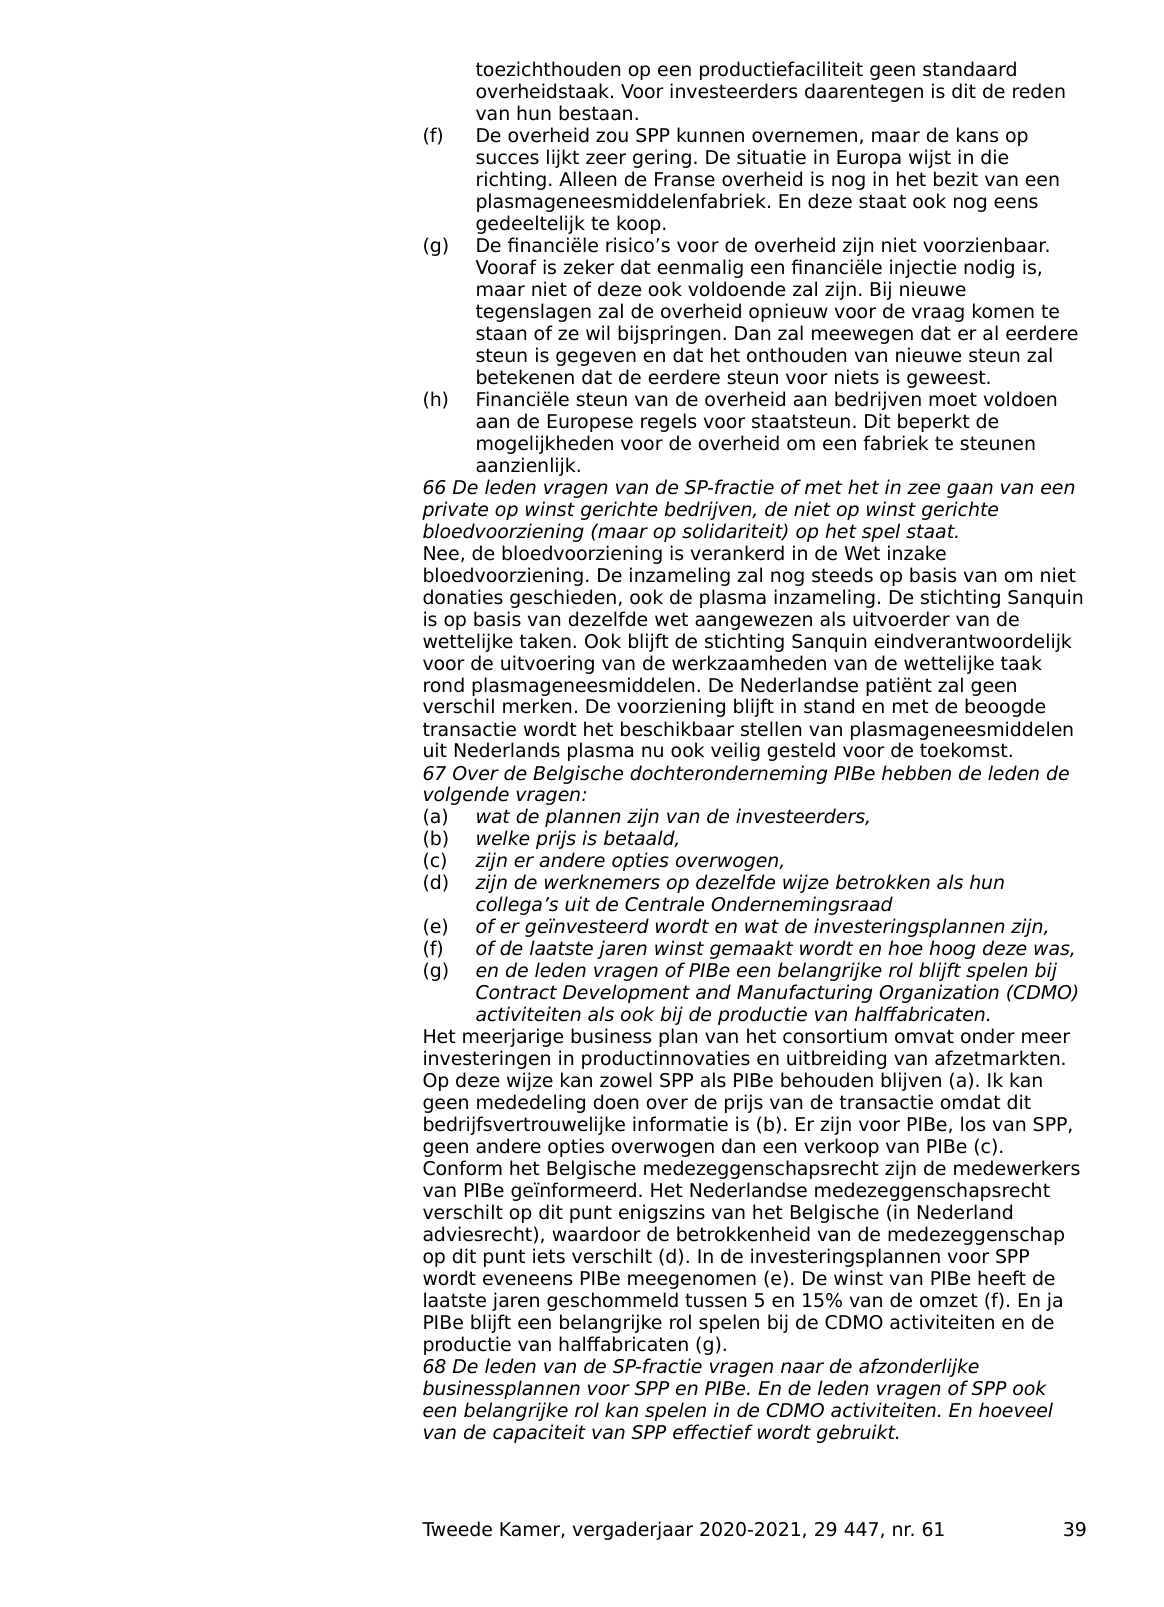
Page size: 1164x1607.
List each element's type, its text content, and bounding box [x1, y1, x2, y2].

text (a) wat de plannen zijn van de investeerders, [422, 806, 1087, 828]
text Het meerjarige business plan van het consortium omvat onder meer investeringen in productinnovaties en uitbreiding van afzetmarkten. Op deze wijze kan zowel SPP als PIBe behouden blijven (a). Ik kan geen mededeling doen over de prijs van de transactie omdat dit bedrijfsvertrouwelijke informatie is (b). Er zijn voor PIBe, los van SPP, geen andere opties overwogen dan een verkoop van PIBe (c). Conform het Belgische medezeggenschapsrecht zijn de medewerkers van PIBe geïnformeerd. Het Nederlandse medezeggenschapsrecht verschilt op dit punt enigszins van het Belgische (in Nederland adviesrecht), waardoor de betrokkenheid van de medezeggenschap op dit punt iets verschilt (d). In de investeringsplannen voor SPP wordt eveneens PIBe meegenomen (e). De winst van PIBe heeft de laatste jaren geschommeld tussen 5 en 15% van de omzet (f). En ja PIBe blijft een belangrijke rol spelen bij de CDMO activiteiten en de productie van halffabricaten (g). [422, 1026, 1087, 1356]
text Nee, de bloedvoorziening is verankerd in de Wet inzake bloedvoorziening. De inzameling zal nog steeds op basis van om niet donaties geschieden, ook de plasma inzameling. De stichting Sanquin is op basis van dezelfde wet aangewezen als uitvoerder van de wettelijke taken. Ook blijft de stichting Sanquin eindverantwoordelijk voor de uitvoering van de werkzaamheden van de wettelijke taak rond plasmageneesmiddelen. De Nederlandse patiënt zal geen verschil merken. De voorziening blijft in stand en met de beoogde transactie wordt het beschikbaar stellen van plasmageneesmiddelen uit Nederlands plasma nu ook veilig gesteld voor de toekomst. [422, 543, 1087, 762]
text (f) of de laatste jaren winst gemaakt wordt en hoe hoog deze was, [422, 938, 1087, 960]
text (d) zijn de werknemers op dezelfde wijze betrokken als hun collega’s uit de Centrale Ondernemingsraad [422, 872, 1087, 916]
text (b) welke prijs is betaald, [422, 828, 1087, 850]
text 67 Over de Belgische dochteronderneming PIBe hebben de leden de volgende vragen: [422, 762, 1087, 806]
text (f) De overheid zou SPP kunnen overnemen, maar de kans op succes lijkt zeer gering. De situatie in Europa wijst in die richting. Alleen de Franse overheid is nog in het bezit van een plasmageneesmiddelenfabriek. En deze staat ook nog eens gedeeltelijk te koop. [422, 125, 1087, 235]
text (c) zijn er andere opties overwogen, [422, 850, 1087, 872]
text (h) Financiële steun van de overheid aan bedrijven moet voldoen aan de Europese regels voor staatsteun. Dit beperkt de mogelijkheden voor de overheid om een fabriek te steunen aanzienlijk. [422, 389, 1087, 477]
text (g) en de leden vragen of PIBe een belangrijke rol blijft spelen bij Contract Development and Manufacturing Organization (CDMO) activiteiten als ook bij de productie van halffabricaten. [422, 960, 1087, 1026]
text (g) De financiële risico’s voor de overheid zijn niet voorzienbaar. Vooraf is zeker dat eenmalig een financiële injectie nodig is, maar niet of deze ook voldoende zal zijn. Bij nieuwe tegenslagen zal de overheid opnieuw voor de vraag komen te staan of ze wil bijspringen. Dan zal meewegen dat er al eerdere steun is gegeven en dat het onthouden van nieuwe steun zal betekenen dat de eerdere steun voor niets is geweest. [422, 235, 1087, 389]
text 68 De leden van de SP-fractie vragen naar de afzonderlijke businessplannen voor SPP en PIBe. En de leden vragen of SPP ook een belangrijke rol kan spelen in de CDMO activiteiten. En hoeveel van de capaciteit van SPP effectief wordt gebruikt. [422, 1356, 1087, 1444]
text (e) of er geïnvesteerd wordt en wat de investeringsplannen zijn, [422, 916, 1087, 938]
text 66 De leden vragen van de SP-fractie of met het in zee gaan van een private op winst gerichte bedrijven, de niet op winst gerichte bloedvoorziening (maar op solidariteit) op het spel staat. [422, 477, 1087, 543]
text toezichthouden op een productiefaciliteit geen standaard overheidstaak. Voor investeerders daarentegen is dit de reden van hun bestaan. [422, 59, 1087, 125]
